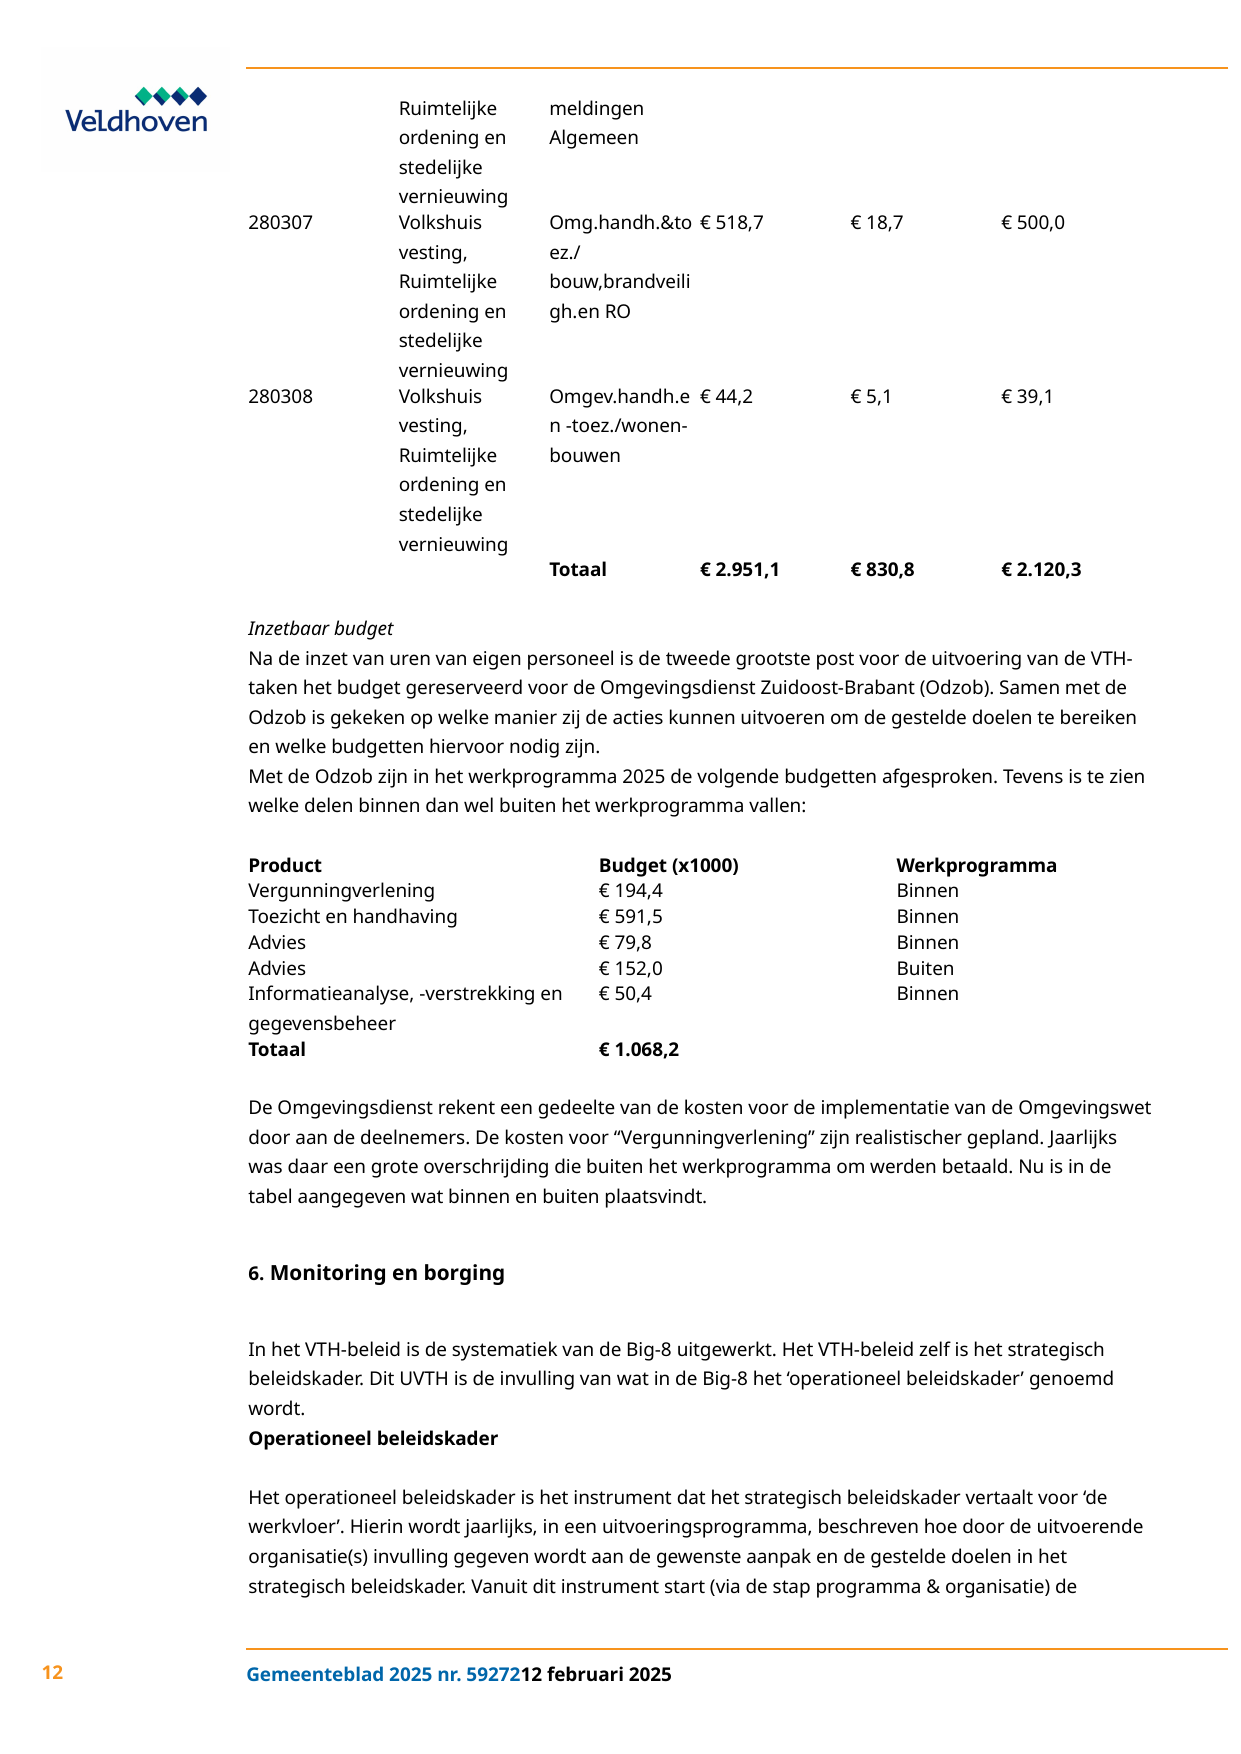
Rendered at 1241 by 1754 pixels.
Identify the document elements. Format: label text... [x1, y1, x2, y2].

text Na de inzet van uren van eigen personeel is de tweede grootste post voor de uitvoering van de VTH-taken het budget gereserveerd voor de Omgevingsdienst Zuidoost-Brabant (Odzob). Samen met de Odzob is gekeken op welke manier zij de acties kunnen uitvoeren om de gestelde doelen te bereiken en welke budgetten hiervoor nodig zijn. [248, 645, 1152, 759]
table_cell € 518,7 [700, 209, 850, 383]
text De Omgevingsdienst rekent een gedeelte van de kosten voor de implementatie van de Omgevingswet door aan de deelnemers. De kosten voor “Vergunningverlening” zijn realistischer gepland. Jaarlijks was daar een grote overschrijding die buiten het werkprogramma om werden betaald. Nu is in de tabel aangegeven wat binnen en buiten plaatsvindt. [248, 1094, 1152, 1209]
table_cell € 2.120,3 [1001, 557, 1152, 582]
table_cell Ruimtelijke ordening en stedelijke vernieuwing [399, 95, 549, 209]
table_cell [700, 95, 850, 209]
table_cell 280308 [248, 383, 398, 557]
table_cell € 39,1 [1001, 383, 1152, 557]
table_cell € 79,8 [599, 929, 896, 955]
table_cell -meldingen Algemeen [549, 95, 700, 209]
table_cell [399, 557, 549, 582]
table_cell Volkshuis vesting, Ruimtelijke ordening en stedelijke vernieuwing [399, 383, 549, 557]
table_cell € 1.068,2 [599, 1036, 896, 1062]
table_cell € 2.951,1 [700, 557, 850, 582]
table_cell Binnen [896, 903, 1152, 929]
table_cell Buiten [896, 955, 1152, 981]
table_header Werkprogramma [896, 852, 1152, 878]
text Inzetbaar budget [248, 615, 1152, 641]
table_cell [850, 95, 1001, 209]
table_cell Omg.handh.&toez./bouw,brandveiligh.en RO [549, 209, 700, 383]
table_cell € 830,8 [850, 557, 1001, 582]
table_cell [248, 95, 398, 209]
table_cell € 18,7 [850, 209, 1001, 383]
table_header Product [248, 852, 599, 878]
table_cell Informatieanalyse, -verstrekking en gegevensbeheer [248, 981, 599, 1036]
table_cell Advies [248, 955, 599, 981]
table_cell € 44,2 [700, 383, 850, 557]
table_cell Totaal [549, 557, 700, 582]
table_cell [896, 1036, 1152, 1062]
table_cell € 5,1 [850, 383, 1001, 557]
table_cell Binnen [896, 981, 1152, 1036]
table_cell Totaal [248, 1036, 599, 1062]
table_cell € 194,4 [599, 878, 896, 903]
table_cell Toezicht en handhaving [248, 903, 599, 929]
table_cell € 500,0 [1001, 209, 1152, 383]
table_cell Binnen [896, 929, 1152, 955]
table_cell [248, 557, 398, 582]
table_header Operationeel beleidskader Het operationeel beleidskader is het instrument dat het strategisch beleidskader vertaalt voor ‘de werkvloer’. Hierin wordt jaarlijks, in een uitvoeringsprogramma, beschreven hoe door de uitvoerende organisatie(s) invulling gegeven wordt aan de gewenste aanpak en de gestelde doelen in het strategisch beleidskader. Vanuit dit instrument start (via de stap programma & organisatie) de [248, 1425, 1152, 1598]
table_cell € 152,0 [599, 955, 896, 981]
table_cell Vergunningverlening [248, 878, 599, 903]
table_cell Volkshuis vesting, Ruimtelijke ordening en stedelijke vernieuwing [399, 209, 549, 383]
table_cell 280307 [248, 209, 398, 383]
table_cell Advies [248, 929, 599, 955]
table_cell [1001, 95, 1152, 209]
table_cell Binnen [896, 878, 1152, 903]
picture [41, 47, 231, 172]
table_cell € 50,4 [599, 981, 896, 1036]
text Met de Odzob zijn in het werkprogramma 2025 de volgende budgetten afgesproken. Tevens is te zien welke delen binnen dan wel buiten het werkprogramma vallen: [248, 763, 1152, 818]
text In het VTH-beleid is de systematiek van de Big-8 uitgewerkt. Het VTH-beleid zelf is het strategisch beleidskader. Dit UVTH is de invulling van wat in de Big-8 het ‘operationeel beleidskader’ genoemd wordt. [248, 1336, 1152, 1421]
text 6. Monitoring en borging [248, 1258, 1152, 1287]
table_header Budget (x1000) [599, 852, 896, 878]
table_cell Omgev.handh.en -toez./wonen-bouwen [549, 383, 700, 557]
table_cell € 591,5 [599, 903, 896, 929]
